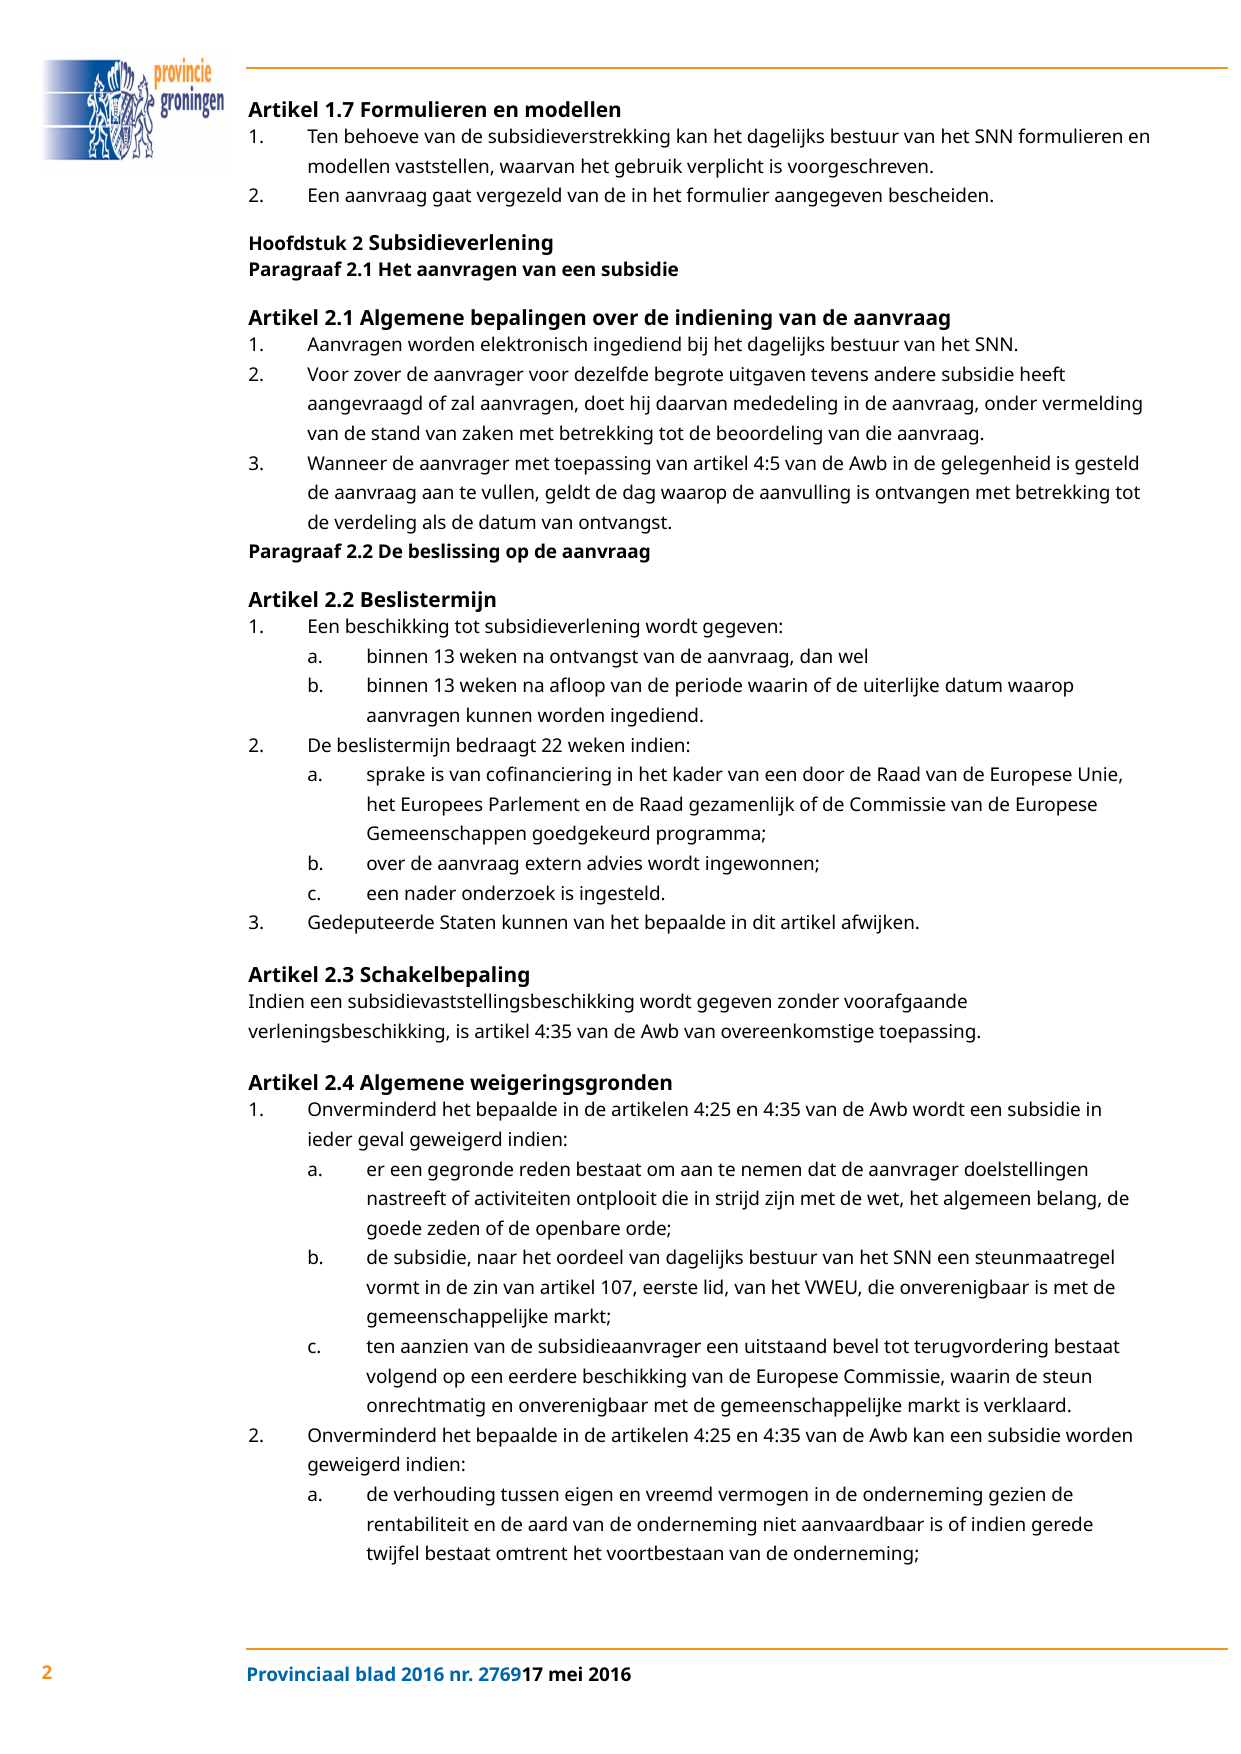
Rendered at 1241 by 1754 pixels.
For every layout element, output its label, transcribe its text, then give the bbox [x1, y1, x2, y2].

list Wanneer de aanvrager met toepassing van artikel 4:5 van de Awb in de gelegenheid is gesteld de aanvraag aan te vullen, geldt de dag waarop de aanvulling is ontvangen met betrekking tot de verdeling als de datum van ontvangst. [248, 450, 1152, 535]
list de verhouding tussen eigen en vreemd vermogen in de onderneming gezien de rentabiliteit en de aard van de onderneming niet aanvaardbaar is of indien gerede twijfel bestaat omtrent het voortbestaan van de onderneming; [307, 1481, 1152, 1566]
text Indien een subsidievaststellingsbeschikking wordt gegeven zonder voorafgaande verleningsbeschikking, is artikel 4:35 van de Awb van overeenkomstige toepassing. [248, 988, 1152, 1043]
list Een aanvraag gaat vergezeld van de in het formulier aangegeven bescheiden. [248, 182, 1152, 208]
text Paragraaf 2.1 Het aanvragen van een subsidie [248, 256, 1152, 282]
list Ten behoeve van de subsidieverstrekking kan het dagelijks bestuur van het SNN formulieren en modellen vaststellen, waarvan het gebruik verplicht is voorgeschreven. [248, 123, 1152, 178]
list Onverminderd het bepaalde in de artikelen 4:25 en 4:35 van de Awb wordt een subsidie in ieder geval geweigerd indien: [248, 1097, 1152, 1152]
list Voor zover de aanvrager voor dezelfde begrote uitgaven tevens andere subsidie heeft aangevraagd of zal aanvragen, doet hij daarvan mededeling in de aanvraag, onder vermelding van de stand van zaken met betrekking tot de beoordeling van die aanvraag. [248, 361, 1152, 446]
list over de aanvraag extern advies wordt ingewonnen; [307, 850, 1152, 876]
list ten aanzien van de subsidieaanvrager een uitstaand bevel tot terugvordering bestaat volgend op een eerdere beschikking van de Europese Commissie, waarin de steun onrechtmatig en onverenigbaar met de gemeenschappelijke markt is verklaard. [307, 1333, 1152, 1418]
list Gedeputeerde Staten kunnen van het bepaalde in dit artikel afwijken. [248, 909, 1152, 935]
list een nader onderzoek is ingesteld. [307, 880, 1152, 906]
list sprake is van cofinanciering in het kader van een door de Raad van de Europese Unie, het Europees Parlement en de Raad gezamenlijk of de Commissie van de Europese Gemeenschappen goedgekeurd programma; [307, 761, 1152, 846]
list Onverminderd het bepaalde in de artikelen 4:25 en 4:35 van de Awb kan een subsidie worden geweigerd indien: [248, 1422, 1152, 1477]
list de subsidie, naar het oordeel van dagelijks bestuur van het SNN een steunmaatregel vormt in de zin van artikel 107, eerste lid, van het VWEU, die onverenigbaar is met de gemeenschappelijke markt; [307, 1244, 1152, 1329]
list binnen 13 weken na afloop van de periode waarin of de uiterlijke datum waarop aanvragen kunnen worden ingediend. [307, 673, 1152, 728]
text Artikel 2.1 Algemene bepalingen over de indiening van de aanvraag [248, 303, 1152, 331]
text Paragraaf 2.2 De beslissing op de aanvraag [248, 538, 1152, 564]
list binnen 13 weken na ontvangst van de aanvraag, dan wel [307, 643, 1152, 669]
picture [41, 47, 231, 172]
list Aanvragen worden elektronisch ingediend bij het dagelijks bestuur van het SNN. [248, 331, 1152, 357]
text Artikel 2.3 Schakelbepaling [248, 960, 1152, 988]
text Artikel 2.4 Algemene weigeringsgronden [248, 1068, 1152, 1097]
list Een beschikking tot subsidieverlening wordt gegeven: [248, 613, 1152, 639]
list De beslistermijn bedraagt 22 weken indien: [248, 732, 1152, 758]
text Artikel 1.7 Formulieren en modellen [248, 95, 1152, 123]
text Artikel 2.2 Beslistermijn [248, 585, 1152, 613]
text Hoofdstuk 2 Subsidieverlening [248, 228, 1152, 256]
list er een gegronde reden bestaat om aan te nemen dat de aanvrager doelstellingen nastreeft of activiteiten ontplooit die in strijd zijn met de wet, het algemeen belang, de goede zeden of de openbare orde; [307, 1156, 1152, 1241]
